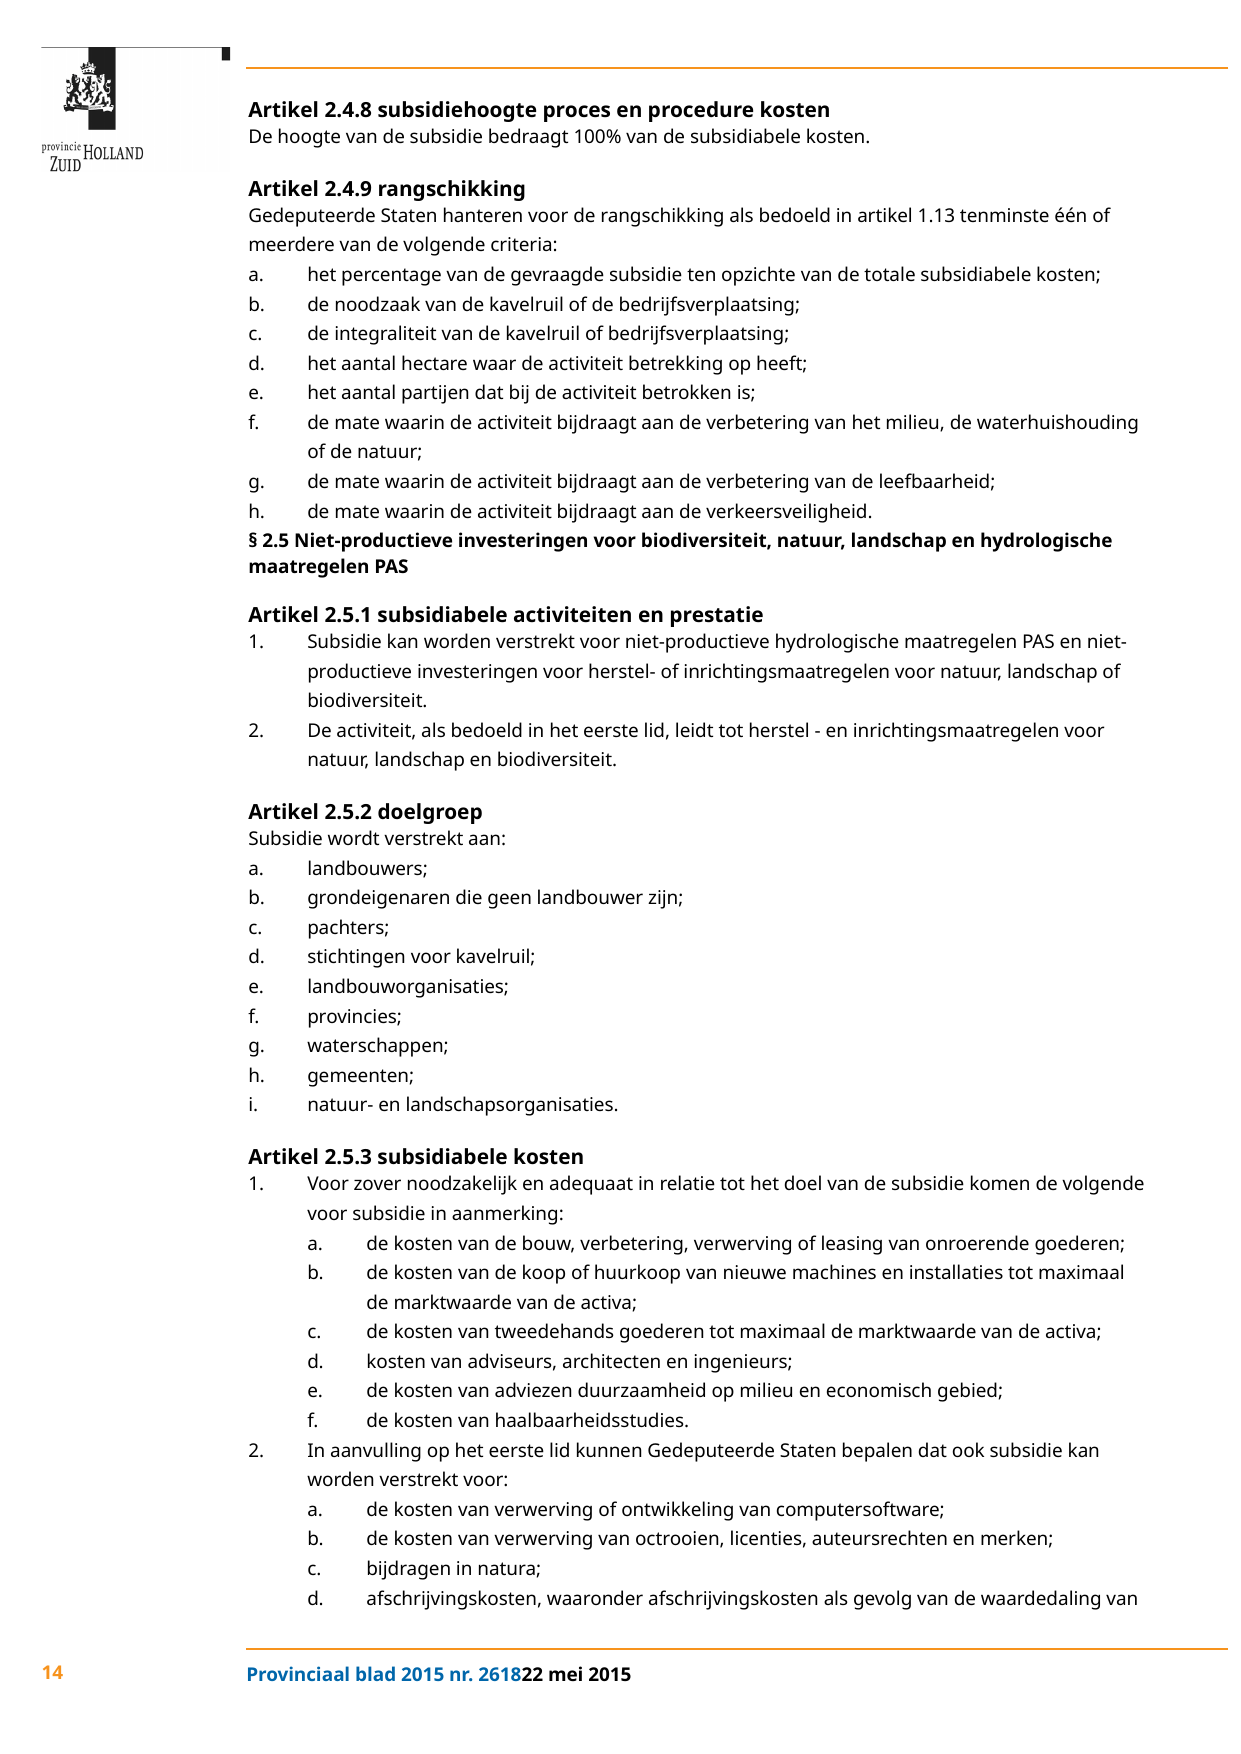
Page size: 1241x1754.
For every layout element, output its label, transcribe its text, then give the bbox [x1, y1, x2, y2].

list de kosten van tweedehands goederen tot maximaal de marktwaarde van de activa; [307, 1318, 1152, 1344]
list stichtingen voor kavelruil; [248, 944, 1152, 969]
list de kosten van haalbaarheidsstudies. [307, 1407, 1152, 1433]
text Subsidie wordt verstrekt aan: [248, 825, 1152, 851]
list de mate waarin de activiteit bijdraagt aan de verkeersveiligheid. [248, 498, 1152, 524]
picture [41, 47, 231, 172]
text Artikel 2.5.2 doelgroep [248, 797, 1152, 825]
list provincies; [248, 1003, 1152, 1029]
list de mate waarin de activiteit bijdraagt aan de verbetering van de leefbaarheid; [248, 468, 1152, 494]
list grondeigenaren die geen landbouwer zijn; [248, 884, 1152, 910]
list de kosten van verwerving of ontwikkeling van computersoftware; [307, 1496, 1152, 1522]
text De hoogte van de subsidie bedraagt 100% van de subsidiabele kosten. [248, 123, 1152, 149]
text Artikel 2.5.3 subsidiabele kosten [248, 1142, 1152, 1171]
list De activiteit, als bedoeld in het eerste lid, leidt tot herstel - en inrichtingsmaatregelen voor natuur, landschap en biodiversiteit. [248, 717, 1152, 772]
list het percentage van de gevraagde subsidie ten opzichte van de totale subsidiabele kosten; [248, 261, 1152, 287]
list Subsidie kan worden verstrekt voor niet-productieve hydrologische maatregelen PAS en niet-productieve investeringen voor herstel- of inrichtingsmaatregelen voor natuur, landschap of biodiversiteit. [248, 628, 1152, 713]
text Artikel 2.4.8 subsidiehoogte proces en procedure kosten [248, 95, 1152, 123]
list landbouworganisaties; [248, 973, 1152, 999]
list In aanvulling op het eerste lid kunnen Gedeputeerde Staten bepalen dat ook subsidie kan worden verstrekt voor: [248, 1437, 1152, 1492]
list de kosten van adviezen duurzaamheid op milieu en economisch gebied; [307, 1378, 1152, 1403]
list de noodzaak van de kavelruil of de bedrijfsverplaatsing; [248, 291, 1152, 317]
list pachters; [248, 914, 1152, 940]
list landbouwers; [248, 855, 1152, 881]
list waterschappen; [248, 1032, 1152, 1058]
list de kosten van de koop of huurkoop van nieuwe machines en installaties tot maximaal de marktwaarde van de activa; [307, 1259, 1152, 1314]
list de mate waarin de activiteit bijdraagt aan de verbetering van het milieu, de waterhuishouding of de natuur; [248, 409, 1152, 464]
list de integraliteit van de kavelruil of bedrijfsverplaatsing; [248, 320, 1152, 346]
list bijdragen in natura; [307, 1555, 1152, 1581]
list Voor zover noodzakelijk en adequaat in relatie tot het doel van de subsidie komen de volgende voor subsidie in aanmerking: [248, 1171, 1152, 1226]
list natuur- en landschapsorganisaties. [248, 1092, 1152, 1117]
list kosten van adviseurs, architecten en ingenieurs; [307, 1348, 1152, 1374]
list het aantal partijen dat bij de activiteit betrokken is; [248, 379, 1152, 405]
text Artikel 2.4.9 rangschikking [248, 174, 1152, 202]
list het aantal hectare waar de activiteit betrekking op heeft; [248, 350, 1152, 376]
list gemeenten; [248, 1062, 1152, 1088]
text § 2.5 Niet-productieve investeringen voor biodiversiteit, natuur, landschap en hydrologische maatregelen PAS [248, 527, 1152, 579]
list afschrijvingskosten, waaronder afschrijvingskosten als gevolg van de waardedaling van [307, 1585, 1152, 1610]
list de kosten van de bouw, verbetering, verwerving of leasing van onroerende goederen; [307, 1230, 1152, 1255]
text Artikel 2.5.1 subsidiabele activiteiten en prestatie [248, 600, 1152, 628]
list de kosten van verwerving van octrooien, licenties, auteursrechten en merken; [307, 1526, 1152, 1551]
text Gedeputeerde Staten hanteren voor de rangschikking als bedoeld in artikel 1.13 tenminste één of meerdere van de volgende criteria: [248, 202, 1152, 257]
